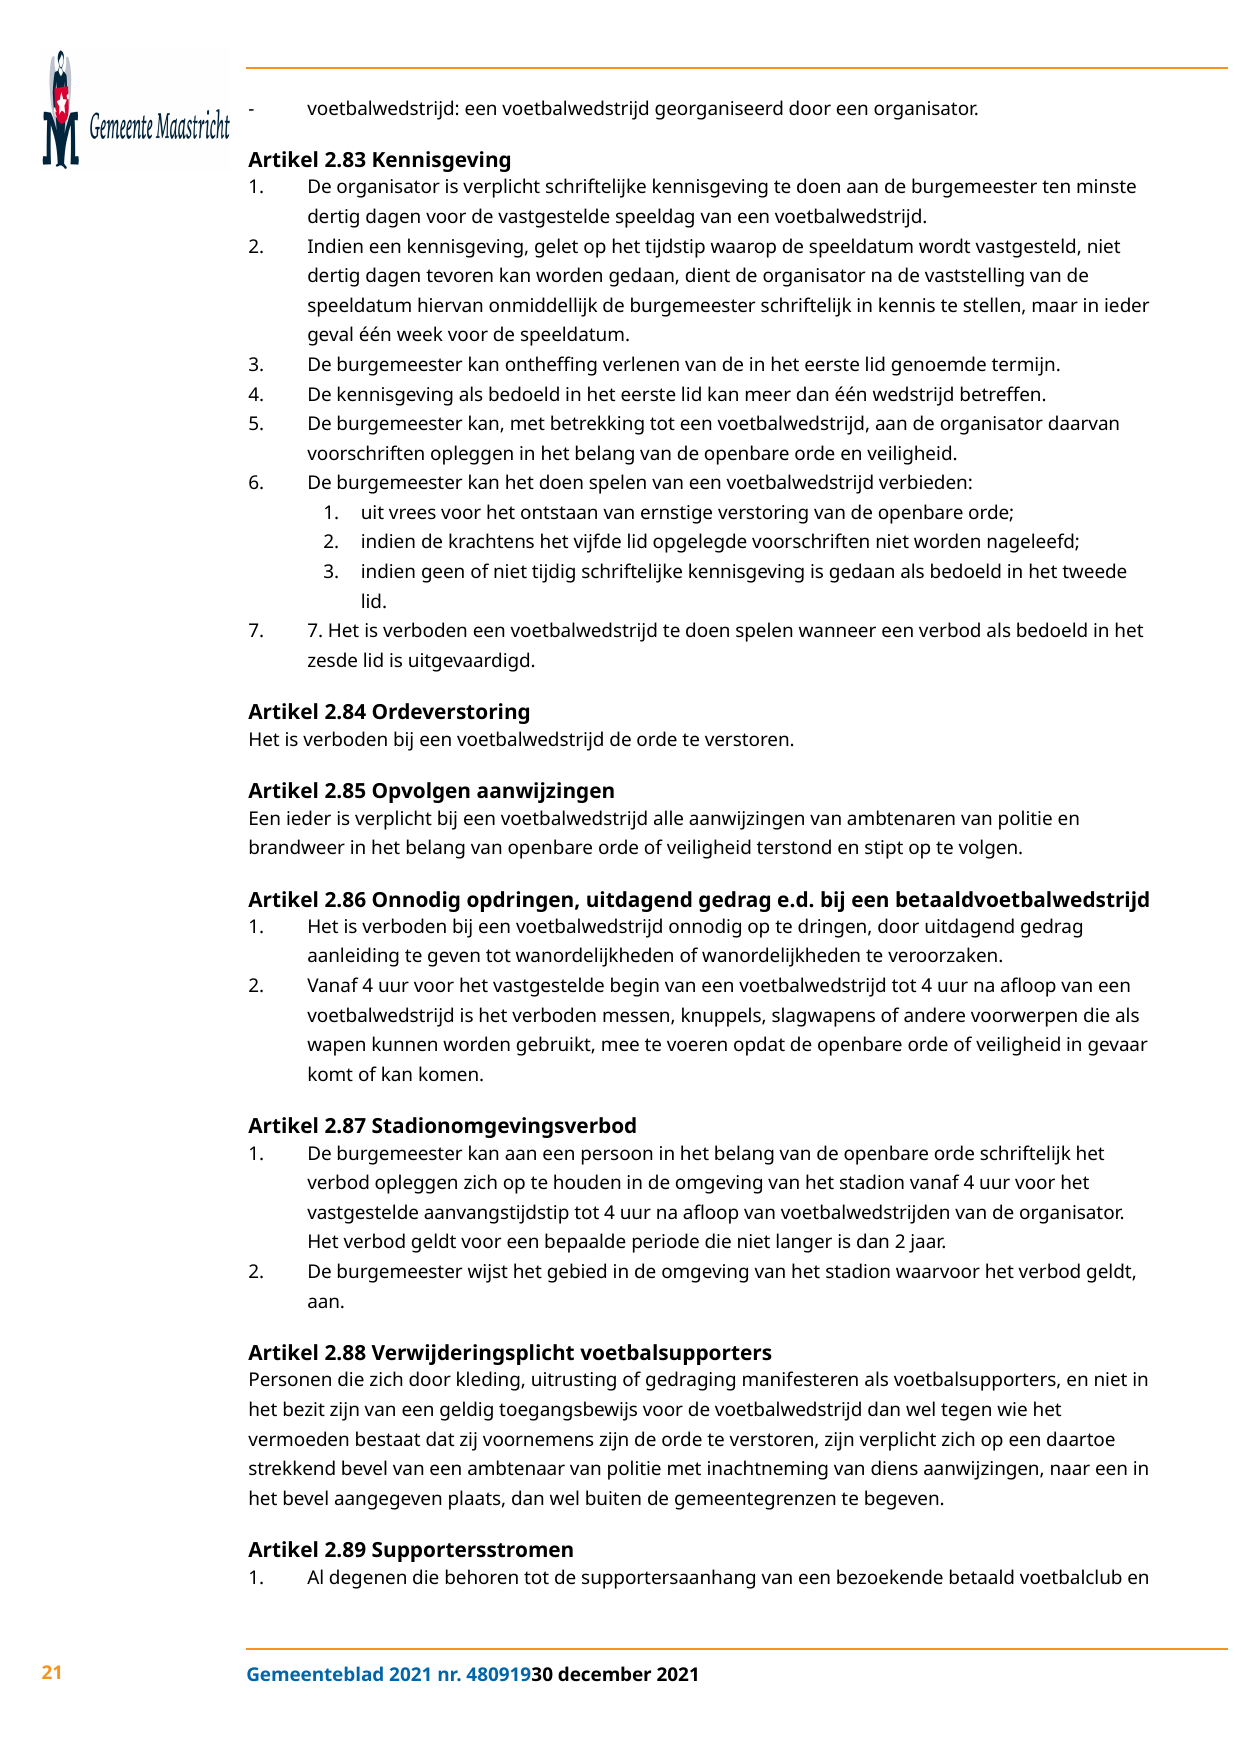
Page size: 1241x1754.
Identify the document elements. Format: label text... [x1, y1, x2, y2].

list Vanaf 4 uur voor het vastgestelde begin van een voetbalwedstrijd tot 4 uur na afloop van een voetbalwedstrijd is het verboden messen, knuppels, slagwapens of andere voorwerpen die als wapen kunnen worden gebruikt, mee te voeren opdat de openbare orde of veiligheid in gevaar komt of kan komen. [248, 972, 1152, 1087]
list 7. Het is verboden een voetbalwedstrijd te doen spelen wanneer een verbod als bedoeld in het zesde lid is uitgevaardigd. [248, 617, 1152, 673]
text Artikel 2.88 Verwijderingsplicht voetbalsupporters [248, 1338, 1152, 1367]
list De organisator is verplicht schriftelijke kennisgeving te doen aan de burgemeester ten minste dertig dagen voor de vastgestelde speeldag van een voetbalwedstrijd. [248, 174, 1152, 229]
list Het is verboden bij een voetbalwedstrijd onnodig op te dringen, door uitdagend gedrag aanleiding te geven tot wanordelijkheden of wanordelijkheden te veroorzaken. [248, 913, 1152, 968]
text Een ieder is verplicht bij een voetbalwedstrijd alle aanwijzingen van ambtenaren van politie en brandweer in het belang van openbare orde of veiligheid terstond en stipt op te volgen. [248, 805, 1152, 860]
list De burgemeester kan ontheffing verlenen van de in het eerste lid genoemde termijn. [248, 351, 1152, 377]
list De burgemeester kan aan een persoon in het belang van de openbare orde schriftelijk het verbod opleggen zich op te houden in de omgeving van het stadion vanaf 4 uur voor het vastgestelde aanvangstijdstip tot 4 uur na afloop van voetbalwedstrijden van de organisator. Het verbod geldt voor een bepaalde periode die niet langer is dan 2 jaar. [248, 1140, 1152, 1254]
list De burgemeester wijst het gebied in de omgeving van het stadion waarvoor het verbod geldt, aan. [248, 1258, 1152, 1313]
list De kennisgeving als bedoeld in het eerste lid kan meer dan één wedstrijd betreffen. [248, 381, 1152, 406]
list De burgemeester kan het doen spelen van een voetbalwedstrijd verbieden: [248, 469, 1152, 495]
list indien de krachtens het vijfde lid opgelegde voorschriften niet worden nageleefd; [323, 529, 1152, 554]
list De burgemeester kan, met betrekking tot een voetbalwedstrijd, aan de organisator daarvan voorschriften opleggen in het belang van de openbare orde en veiligheid. [248, 410, 1152, 466]
picture [41, 47, 231, 172]
list Indien een kennisgeving, gelet op het tijdstip waarop de speeldatum wordt vastgesteld, niet dertig dagen tevoren kan worden gedaan, dient de organisator na de vaststelling van de speeldatum hiervan onmiddellijk de burgemeester schriftelijk in kennis te stellen, maar in ieder geval één week voor de speeldatum. [248, 233, 1152, 347]
text Artikel 2.87 Stadionomgevingsverbod [248, 1111, 1152, 1140]
text Het is verboden bij een voetbalwedstrijd de orde te verstoren. [248, 726, 1152, 752]
text Artikel 2.89 Supportersstromen [248, 1535, 1152, 1564]
text Artikel 2.84 Ordeverstoring [248, 697, 1152, 726]
list indien geen of niet tijdig schriftelijke kennisgeving is gedaan als bedoeld in het tweede lid. [323, 558, 1152, 613]
text Personen die zich door kleding, uitrusting of gedraging manifesteren als voetbalsupporters, en niet in het bezit zijn van een geldig toegangsbewijs voor de voetbalwedstrijd dan wel tegen wie het vermoeden bestaat dat zij voornemens zijn de orde te verstoren, zijn verplicht zich op een daartoe strekkend bevel van een ambtenaar van politie met inachtneming van diens aanwijzingen, naar een in het bevel aangegeven plaats, dan wel buiten de gemeentegrenzen te begeven. [248, 1367, 1152, 1511]
text Artikel 2.83 Kennisgeving [248, 145, 1152, 174]
list Al degenen die behoren tot de supportersaanhang van een bezoekende betaald voetbalclub en [248, 1564, 1152, 1589]
list uit vrees voor het ontstaan van ernstige verstoring van de openbare orde; [323, 499, 1152, 525]
list voetbalwedstrijd: een voetbalwedstrijd georganiseerd door een organisator. [248, 95, 1152, 121]
text Artikel 2.86 Onnodig opdringen, uitdagend gedrag e.d. bij een betaaldvoetbalwedstrijd [248, 885, 1152, 913]
text Artikel 2.85 Opvolgen aanwijzingen [248, 776, 1152, 805]
